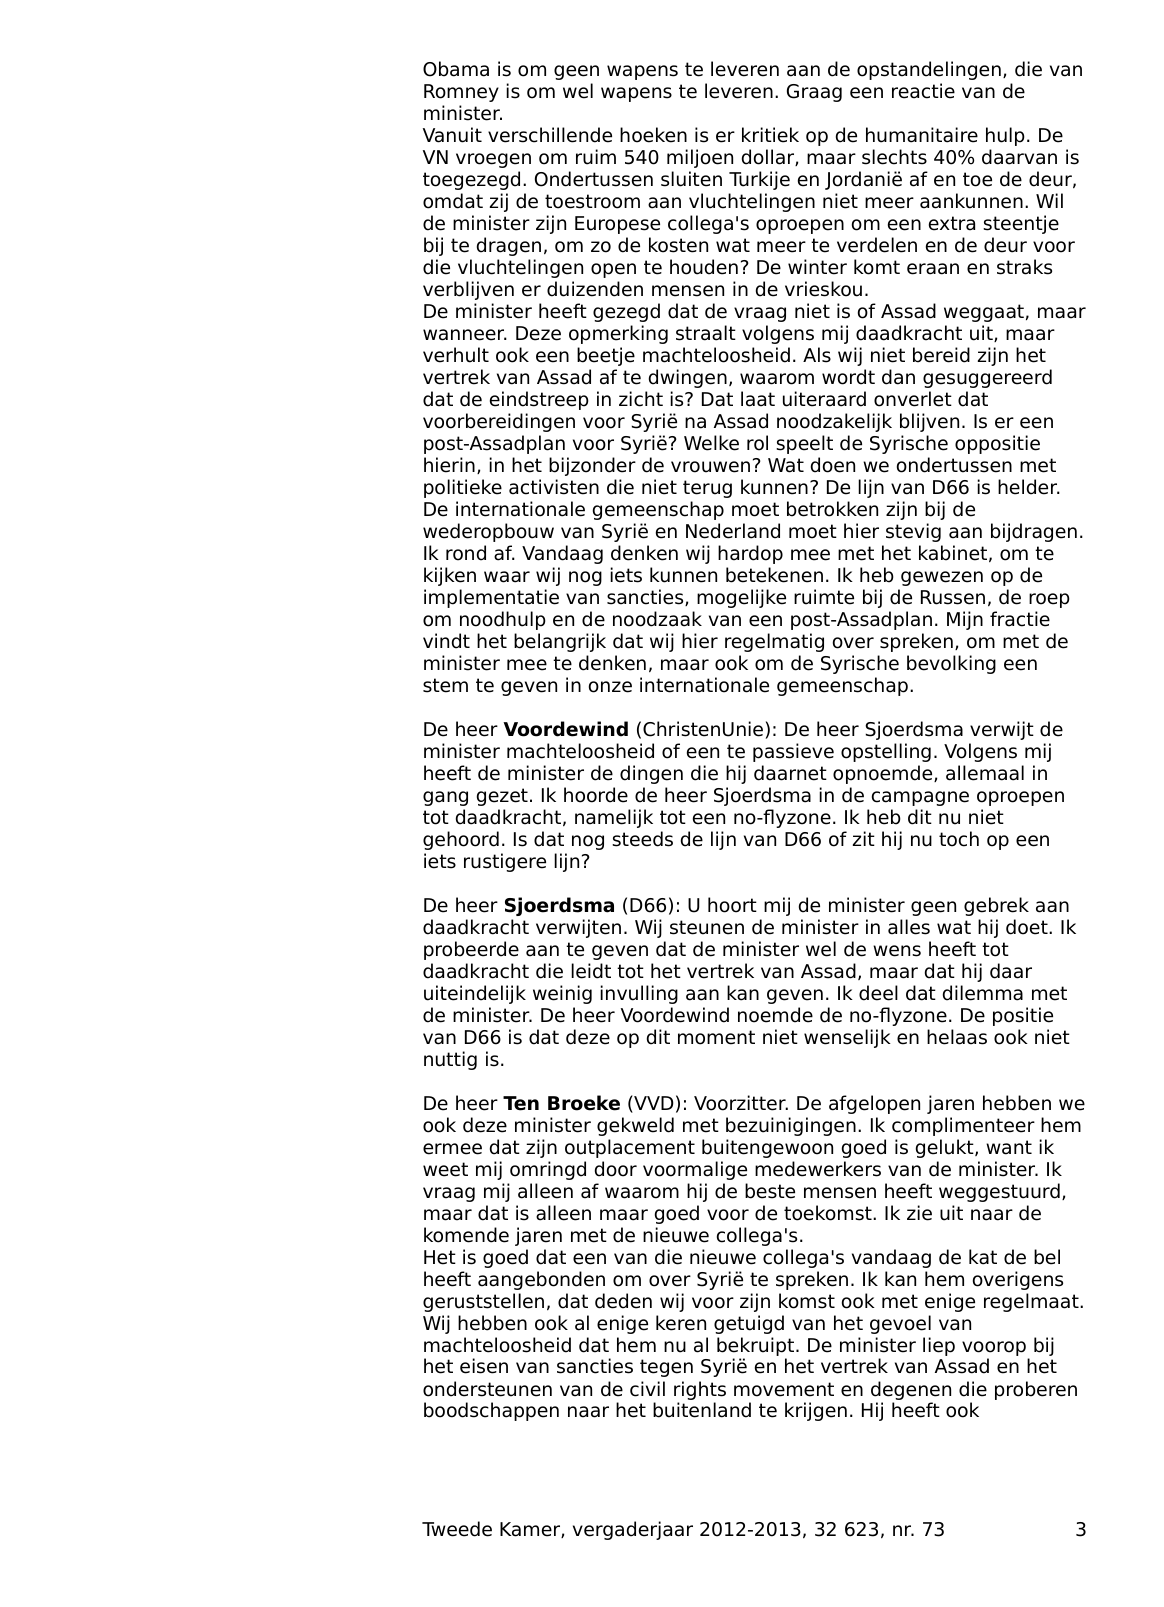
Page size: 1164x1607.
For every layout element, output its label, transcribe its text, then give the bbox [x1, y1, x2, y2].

text Obama is om geen wapens te leveren aan de opstandelingen, die van Romney is om wel wapens te leveren. Graag een reactie van de minister. [422, 59, 1087, 125]
text De minister heeft gezegd dat de vraag niet is of Assad weggaat, maar wanneer. Deze opmerking straalt volgens mij daadkracht uit, maar verhult ook een beetje machteloosheid. Als wij niet bereid zijn het vertrek van Assad af te dwingen, waarom wordt dan gesuggereerd dat de eindstreep in zicht is? Dat laat uiteraard onverlet dat voorbereidingen voor Syrië na Assad noodzakelijk blijven. Is er een post-Assadplan voor Syrië? Welke rol speelt de Syrische oppositie hierin, in het bijzonder de vrouwen? Wat doen we ondertussen met politieke activisten die niet terug kunnen? De lijn van D66 is helder. De internationale gemeenschap moet betrokken zijn bij de wederopbouw van Syrië en Nederland moet hier stevig aan bijdragen. [422, 301, 1087, 543]
text De heer Ten Broeke (VVD): Voorzitter. De afgelopen jaren hebben we ook deze minister gekweld met bezuinigingen. Ik complimenteer hem ermee dat zijn outplacement buitengewoon goed is gelukt, want ik weet mij omringd door voormalige medewerkers van de minister. Ik vraag mij alleen af waarom hij de beste mensen heeft weggestuurd, maar dat is alleen maar goed voor de toekomst. Ik zie uit naar de komende jaren met de nieuwe collega's. [422, 1093, 1087, 1247]
text De heer Sjoerdsma (D66): U hoort mij de minister geen gebrek aan daadkracht verwijten. Wij steunen de minister in alles wat hij doet. Ik probeerde aan te geven dat de minister wel de wens heeft tot daadkracht die leidt tot het vertrek van Assad, maar dat hij daar uiteindelijk weinig invulling aan kan geven. Ik deel dat dilemma met de minister. De heer Voordewind noemde de no-flyzone. De positie van D66 is dat deze op dit moment niet wenselijk en helaas ook niet nuttig is. [422, 895, 1087, 1071]
text Ik rond af. Vandaag denken wij hardop mee met het kabinet, om te kijken waar wij nog iets kunnen betekenen. Ik heb gewezen op de implementatie van sancties, mogelijke ruimte bij de Russen, de roep om noodhulp en de noodzaak van een post-Assadplan. Mijn fractie vindt het belangrijk dat wij hier regelmatig over spreken, om met de minister mee te denken, maar ook om de Syrische bevolking een stem te geven in onze internationale gemeenschap. [422, 543, 1087, 696]
text Het is goed dat een van die nieuwe collega's vandaag de kat de bel heeft aangebonden om over Syrië te spreken. Ik kan hem overigens geruststellen, dat deden wij voor zijn komst ook met enige regelmaat. Wij hebben ook al enige keren getuigd van het gevoel van machteloosheid dat hem nu al bekruipt. De minister liep voorop bij het eisen van sancties tegen Syrië en het vertrek van Assad en het ondersteunen van de civil rights movement en degenen die proberen boodschappen naar het buitenland te krijgen. Hij heeft ook [422, 1247, 1087, 1422]
text De heer Voordewind (ChristenUnie): De heer Sjoerdsma verwijt de minister machteloosheid of een te passieve opstelling. Volgens mij heeft de minister de dingen die hij daarnet opnoemde, allemaal in gang gezet. Ik hoorde de heer Sjoerdsma in de campagne oproepen tot daadkracht, namelijk tot een no-flyzone. Ik heb dit nu niet gehoord. Is dat nog steeds de lijn van D66 of zit hij nu toch op een iets rustigere lijn? [422, 719, 1087, 872]
text Vanuit verschillende hoeken is er kritiek op de humanitaire hulp. De VN vroegen om ruim 540 miljoen dollar, maar slechts 40% daarvan is toegezegd. Ondertussen sluiten Turkije en Jordanië af en toe de deur, omdat zij de toestroom aan vluchtelingen niet meer aankunnen. Wil de minister zijn Europese collega's oproepen om een extra steentje bij te dragen, om zo de kosten wat meer te verdelen en de deur voor die vluchtelingen open te houden? De winter komt eraan en straks verblijven er duizenden mensen in de vrieskou. [422, 125, 1087, 301]
